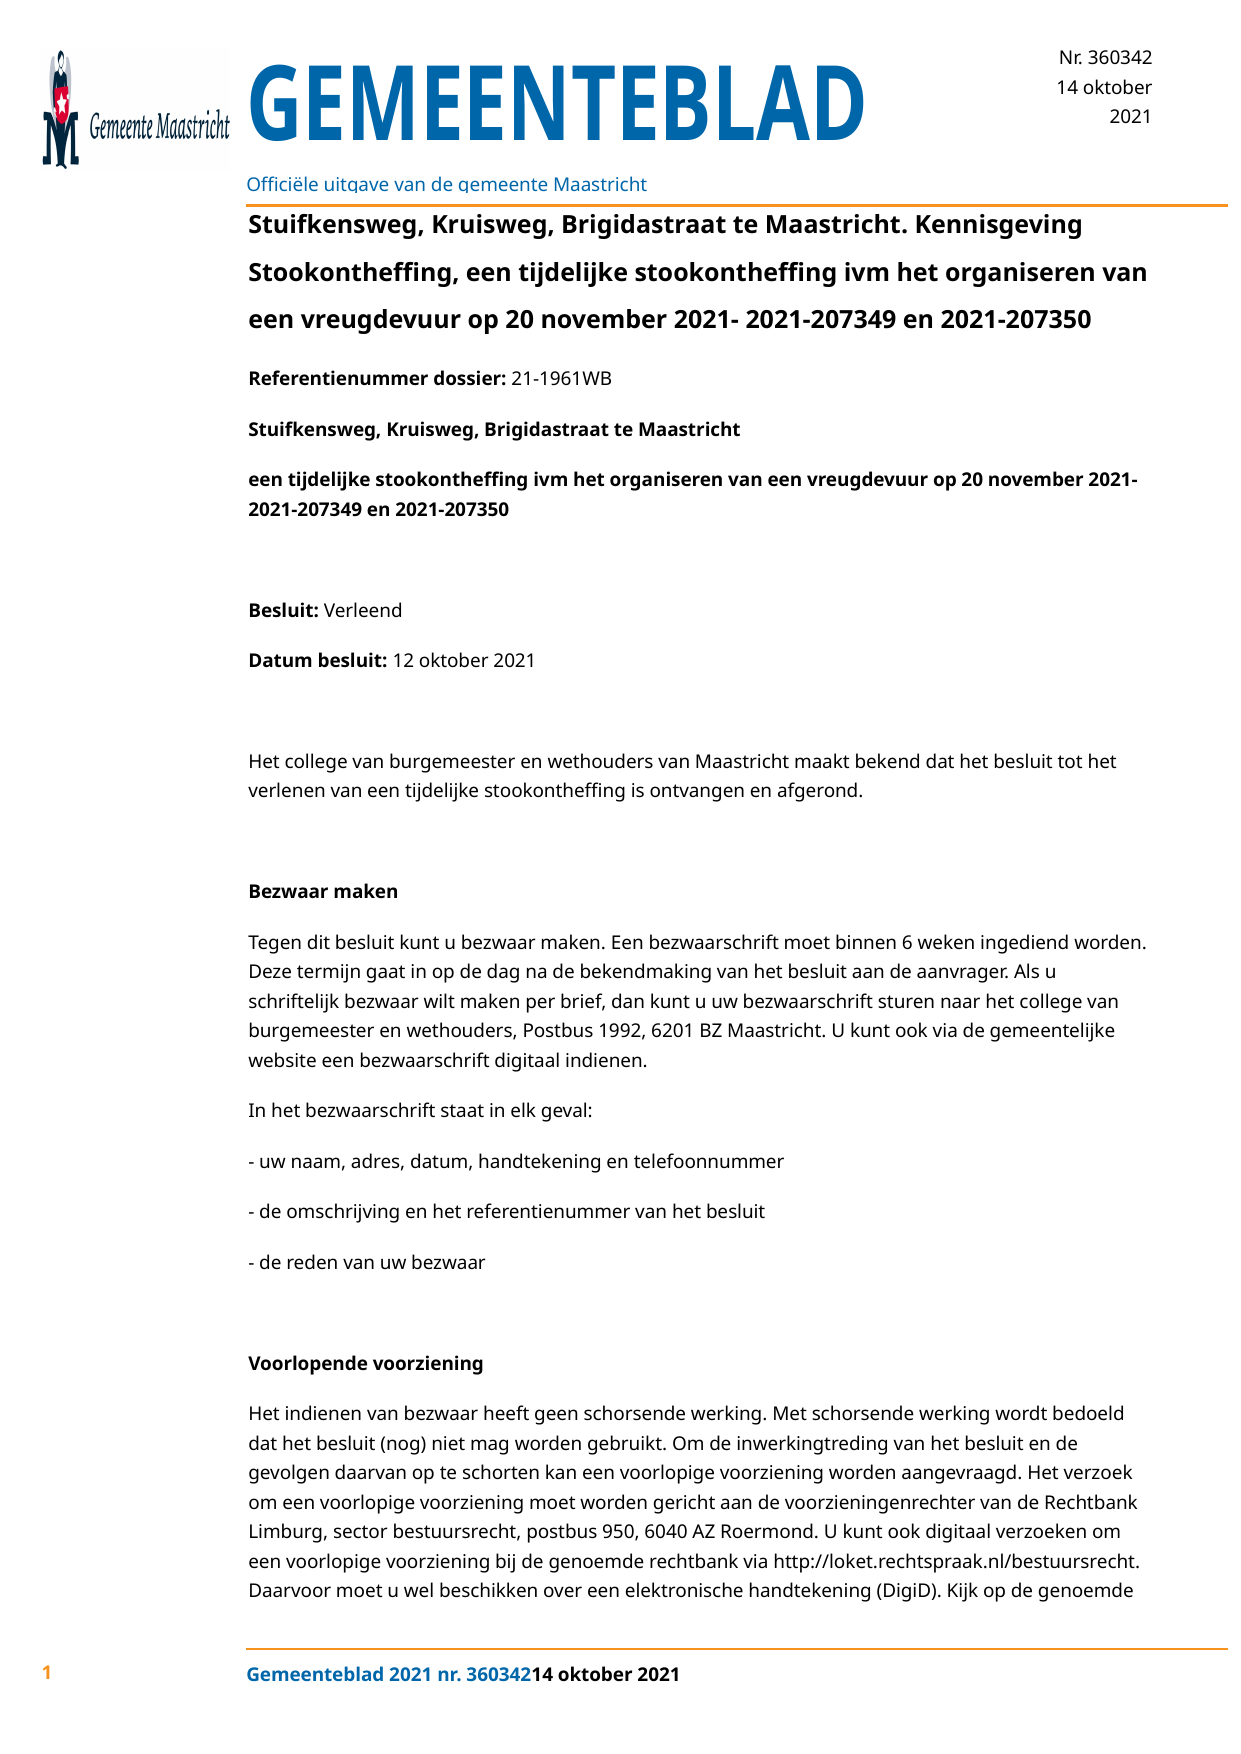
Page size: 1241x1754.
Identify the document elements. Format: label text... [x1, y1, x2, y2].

text In het bezwaarschrift staat in elk geval: [248, 1098, 1152, 1123]
text Referentienummer dossier: 21-1961WB [248, 366, 1152, 391]
text Voorlopende voorziening [248, 1350, 1152, 1375]
text - uw naam, adres, datum, handtekening en telefoonnummer [248, 1148, 1152, 1174]
text Stuifkensweg, Kruisweg, Brigidastraat te Maastricht [248, 416, 1152, 442]
text Datum besluit: 12 oktober 2021 [248, 647, 1152, 673]
text een tijdelijke stookontheffing ivm het organiseren van een vreugdevuur op 20 november 2021- 2021-207349 en 2021-207350 [248, 466, 1152, 522]
text - de omschrijving en het referentienummer van het besluit [248, 1198, 1152, 1224]
text Besluit: Verleend [248, 597, 1152, 622]
text Tegen dit besluit kunt u bezwaar maken. Een bezwaarschrift moet binnen 6 weken ingediend worden. Deze termijn gaat in op de dag na de bekendmaking van het besluit aan de aanvrager. Als u schriftelijk bezwaar wilt maken per brief, dan kunt u uw bezwaarschrift sturen naar het college van burgemeester en wethouders, Postbus 1992, 6201 BZ Maastricht. U kunt ook via de gemeentelijke website een bezwaarschrift digitaal indienen. [248, 929, 1152, 1073]
picture [41, 47, 231, 172]
text Het indienen van bezwaar heeft geen schorsende werking. Met schorsende werking wordt bedoeld dat het besluit (nog) niet mag worden gebruikt. Om de inwerkingtreding van het besluit en de gevolgen daarvan op te schorten kan een voorlopige voorziening worden aangevraagd. Het verzoek om een voorlopige voorziening moet worden gericht aan de voorzieningenrechter van de Rechtbank Limburg, sector bestuursrecht, postbus 950, 6040 AZ Roermond. U kunt ook digitaal verzoeken om een voorlopige voorziening bij de genoemde rechtbank via http://loket.rechtspraak.nl/bestuursrecht. Daarvoor moet u wel beschikken over een elektronische handtekening (DigiD). Kijk op de genoemde [248, 1400, 1152, 1603]
text Het college van burgemeester en wethouders van Maastricht maakt bekend dat het besluit tot het verlenen van een tijdelijke stookontheffing is ontvangen en afgerond. [248, 748, 1152, 803]
text Stuifkensweg, Kruisweg, Brigidastraat te Maastricht. Kennisgeving Stookontheffing, een tijdelijke stookontheffing ivm het organiseren van een vreugdevuur op 20 november 2021- 2021-207349 en 2021-207350 [248, 207, 1152, 336]
text - de reden van uw bezwaar [248, 1249, 1152, 1274]
text Bezwaar maken [248, 878, 1152, 904]
